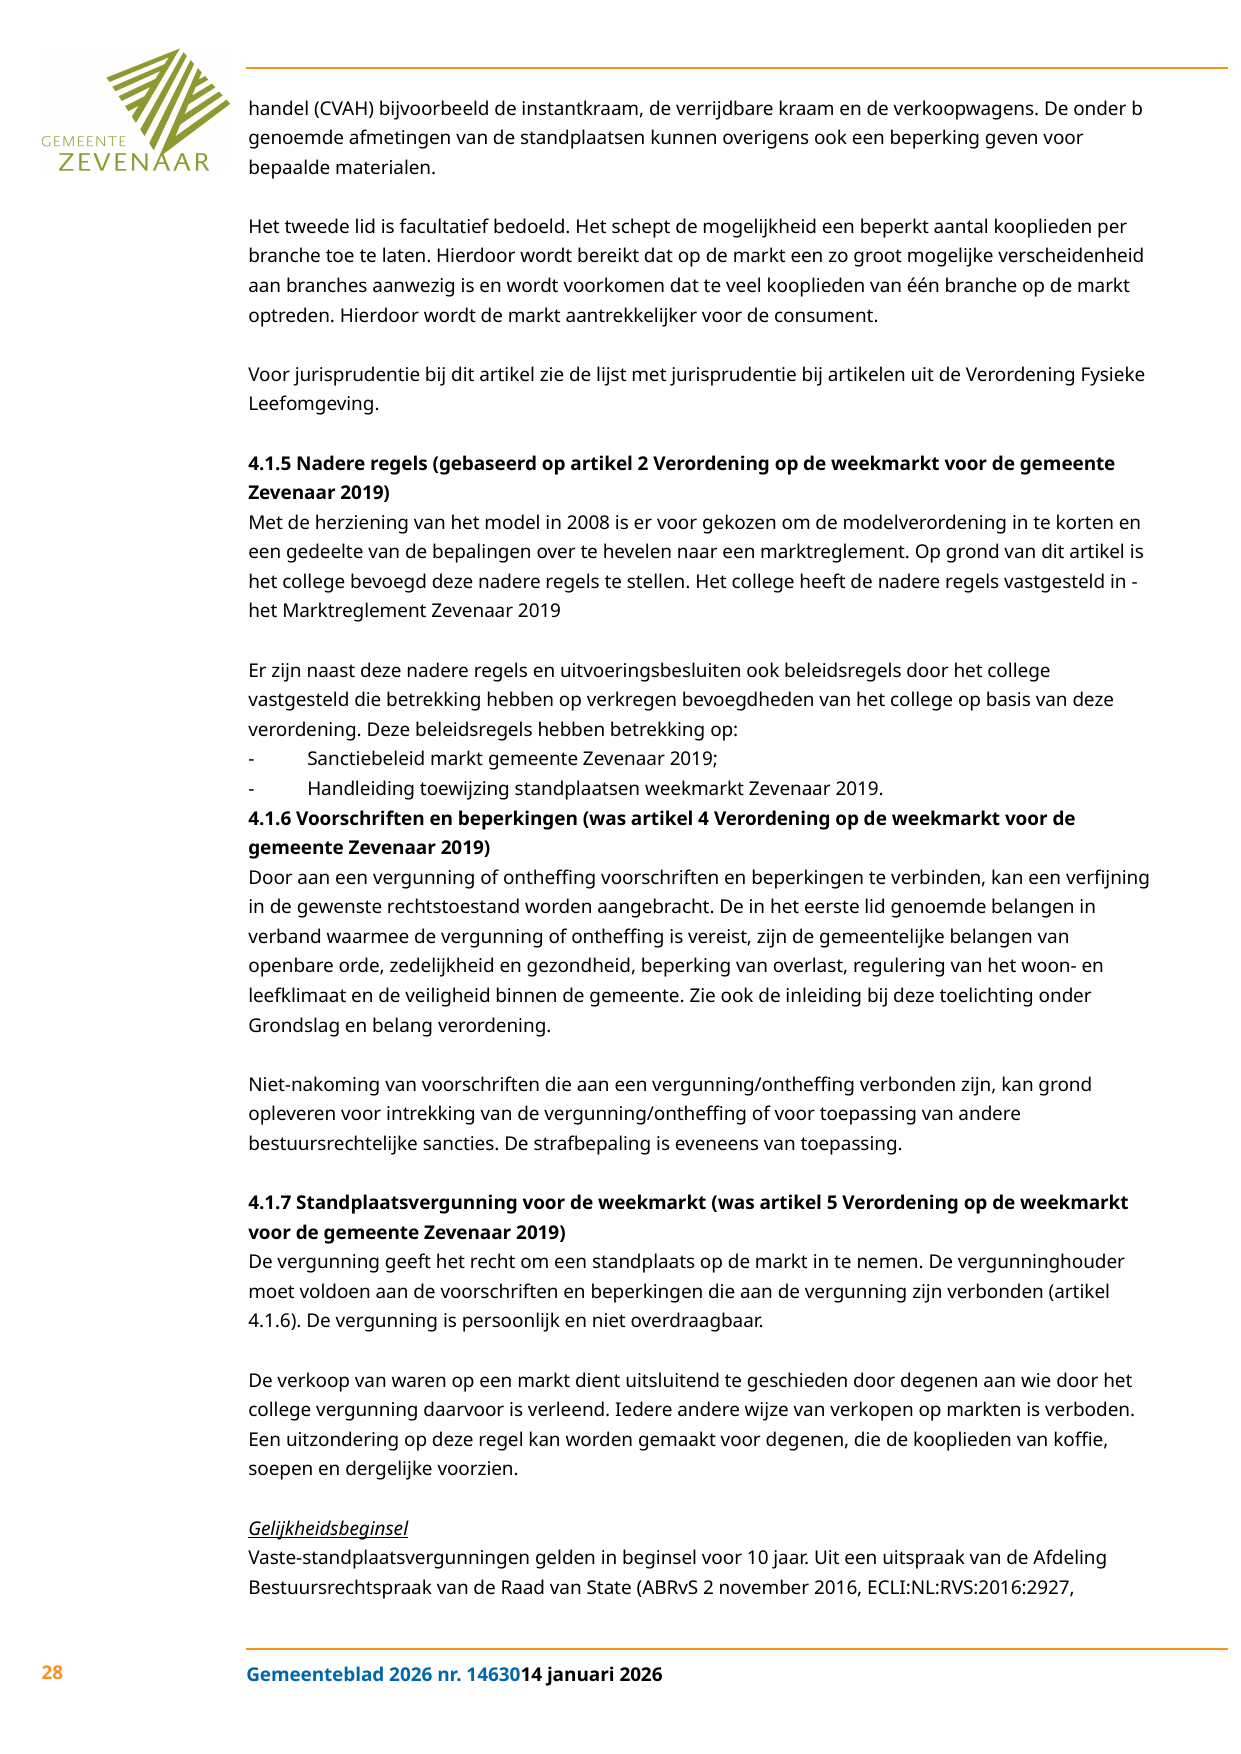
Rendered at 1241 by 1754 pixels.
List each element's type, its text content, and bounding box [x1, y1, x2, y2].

text Er zijn naast deze nadere regels en uitvoeringsbesluiten ook beleidsregels door het college vastgesteld die betrekking hebben op verkregen bevoegdheden van het college op basis van deze verordening. Deze beleidsregels hebben betrekking op: [248, 657, 1152, 742]
text Door aan een vergunning of ontheffing voorschriften en beperkingen te verbinden, kan een verfijning in de gewenste rechtstoestand worden aangebracht. De in het eerste lid genoemde belangen in verband waarmee de vergunning of ontheffing is vereist, zijn de gemeentelijke belangen van openbare orde, zedelijkheid en gezondheid, beperking van overlast, regulering van het woon- en leefklimaat en de veiligheid binnen de gemeente. Zie ook de inleiding bij deze toelichting onder Grondslag en belang verordening. [248, 864, 1152, 1038]
text 4.1.6 Voorschriften en beperkingen (was artikel 4 Verordening op de weekmarkt voor de gemeente Zevenaar 2019) [248, 805, 1152, 860]
text De verkoop van waren op een markt dient uitsluitend te geschieden door degenen aan wie door het college vergunning daarvoor is verleend. Iedere andere wijze van verkopen op markten is verboden. Een uitzondering op deze regel kan worden gemaakt voor degenen, die de kooplieden van koffie, soepen en dergelijke voorzien. [248, 1367, 1152, 1481]
text Niet-nakoming van voorschriften die aan een vergunning/ontheffing verbonden zijn, kan grond opleveren voor intrekking van de vergunning/ontheffing of voor toepassing van andere bestuursrechtelijke sancties. De strafbepaling is eveneens van toepassing. [248, 1071, 1152, 1156]
text Met de herziening van het model in 2008 is er voor gekozen om de modelverordening in te korten en een gedeelte van de bepalingen over te hevelen naar een marktreglement. Op grond van dit artikel is het college bevoegd deze nadere regels te stellen. Het college heeft de nadere regels vastgesteld in - het Marktreglement Zevenaar 2019 [248, 509, 1152, 623]
text 4.1.5 Nadere regels (gebaseerd op artikel 2 Verordening op de weekmarkt voor de gemeente Zevenaar 2019) [248, 450, 1152, 505]
text 4.1.7 Standplaatsvergunning voor de weekmarkt (was artikel 5 Verordening op de weekmarkt voor de gemeente Zevenaar 2019) [248, 1189, 1152, 1245]
list Sanctiebeleid markt gemeente Zevenaar 2019; [248, 746, 1152, 771]
text Vaste-standplaatsvergunningen gelden in beginsel voor 10 jaar. Uit een uitspraak van de Afdeling Bestuursrechtspraak van de Raad van State (ABRvS 2 november 2016, ECLI:NL:RVS:2016:2927, [248, 1544, 1152, 1600]
text De vergunning geeft het recht om een standplaats op de markt in te nemen. De vergunninghouder moet voldoen aan de voorschriften en beperkingen die aan de vergunning zijn verbonden (artikel 4.1.6). De vergunning is persoonlijk en niet overdraagbaar. [248, 1248, 1152, 1333]
list Handleiding toewijzing standplaatsen weekmarkt Zevenaar 2019. [248, 775, 1152, 801]
picture [41, 47, 231, 172]
text Het tweede lid is facultatief bedoeld. Het schept de mogelijkheid een beperkt aantal kooplieden per branche toe te laten. Hierdoor wordt bereikt dat op de markt een zo groot mogelijke verscheidenheid aan branches aanwezig is en wordt voorkomen dat te veel kooplieden van één branche op de markt optreden. Hierdoor wordt de markt aantrekkelijker voor de consument. [248, 213, 1152, 328]
text handel (CVAH) bijvoorbeeld de instantkraam, de verrijdbare kraam en de verkoopwagens. De onder b genoemde afmetingen van de standplaatsen kunnen overigens ook een beperking geven voor bepaalde materialen. [248, 95, 1152, 180]
text Gelijkheidsbeginsel [248, 1515, 1152, 1541]
text Voor jurisprudentie bij dit artikel zie de lijst met jurisprudentie bij artikelen uit de Verordening Fysieke Leefomgeving. [248, 361, 1152, 416]
